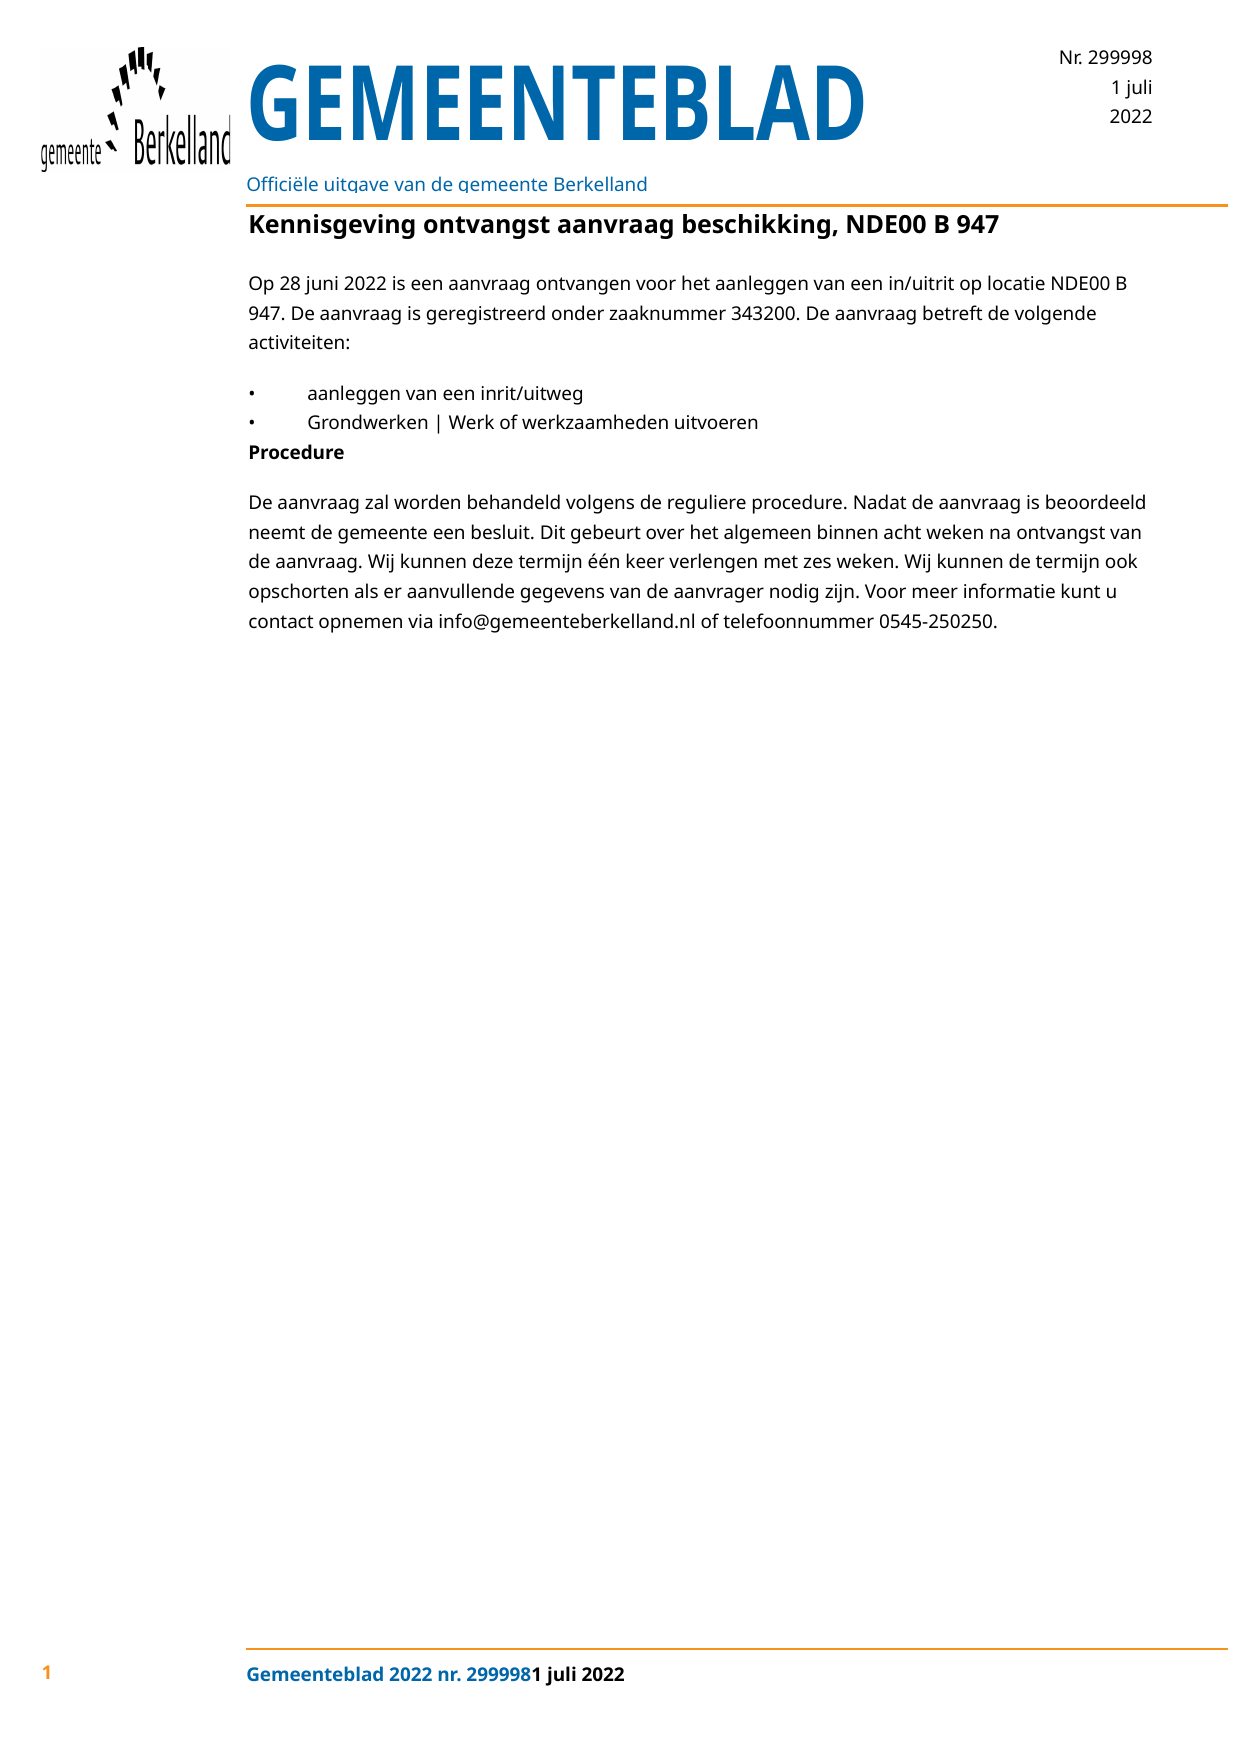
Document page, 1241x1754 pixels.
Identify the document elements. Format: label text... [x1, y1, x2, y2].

picture [41, 47, 231, 172]
list Grondwerken | Werk of werkzaamheden uitvoeren [248, 409, 1152, 435]
text De aanvraag zal worden behandeld volgens de reguliere procedure. Nadat de aanvraag is beoordeeld neemt de gemeente een besluit. Dit gebeurt over het algemeen binnen acht weken na ontvangst van de aanvraag. Wij kunnen deze termijn één keer verlengen met zes weken. Wij kunnen de termijn ook opschorten als er aanvullende gegevens van de aanvrager nodig zijn. Voor meer informatie kunt u contact opnemen via info@gemeenteberkelland.nl of telefoonnummer 0545-250250. [248, 489, 1152, 633]
text Op 28 juni 2022 is een aanvraag ontvangen voor het aanleggen van een in/uitrit op locatie NDE00 B 947. De aanvraag is geregistreerd onder zaaknummer 343200. De aanvraag betreft de volgende activiteiten: [248, 270, 1152, 355]
list aanleggen van een inrit/uitweg [248, 380, 1152, 406]
text Kennisgeving ontvangst aanvraag beschikking, NDE00 B 947 [248, 207, 1152, 241]
text Procedure [248, 439, 1152, 465]
